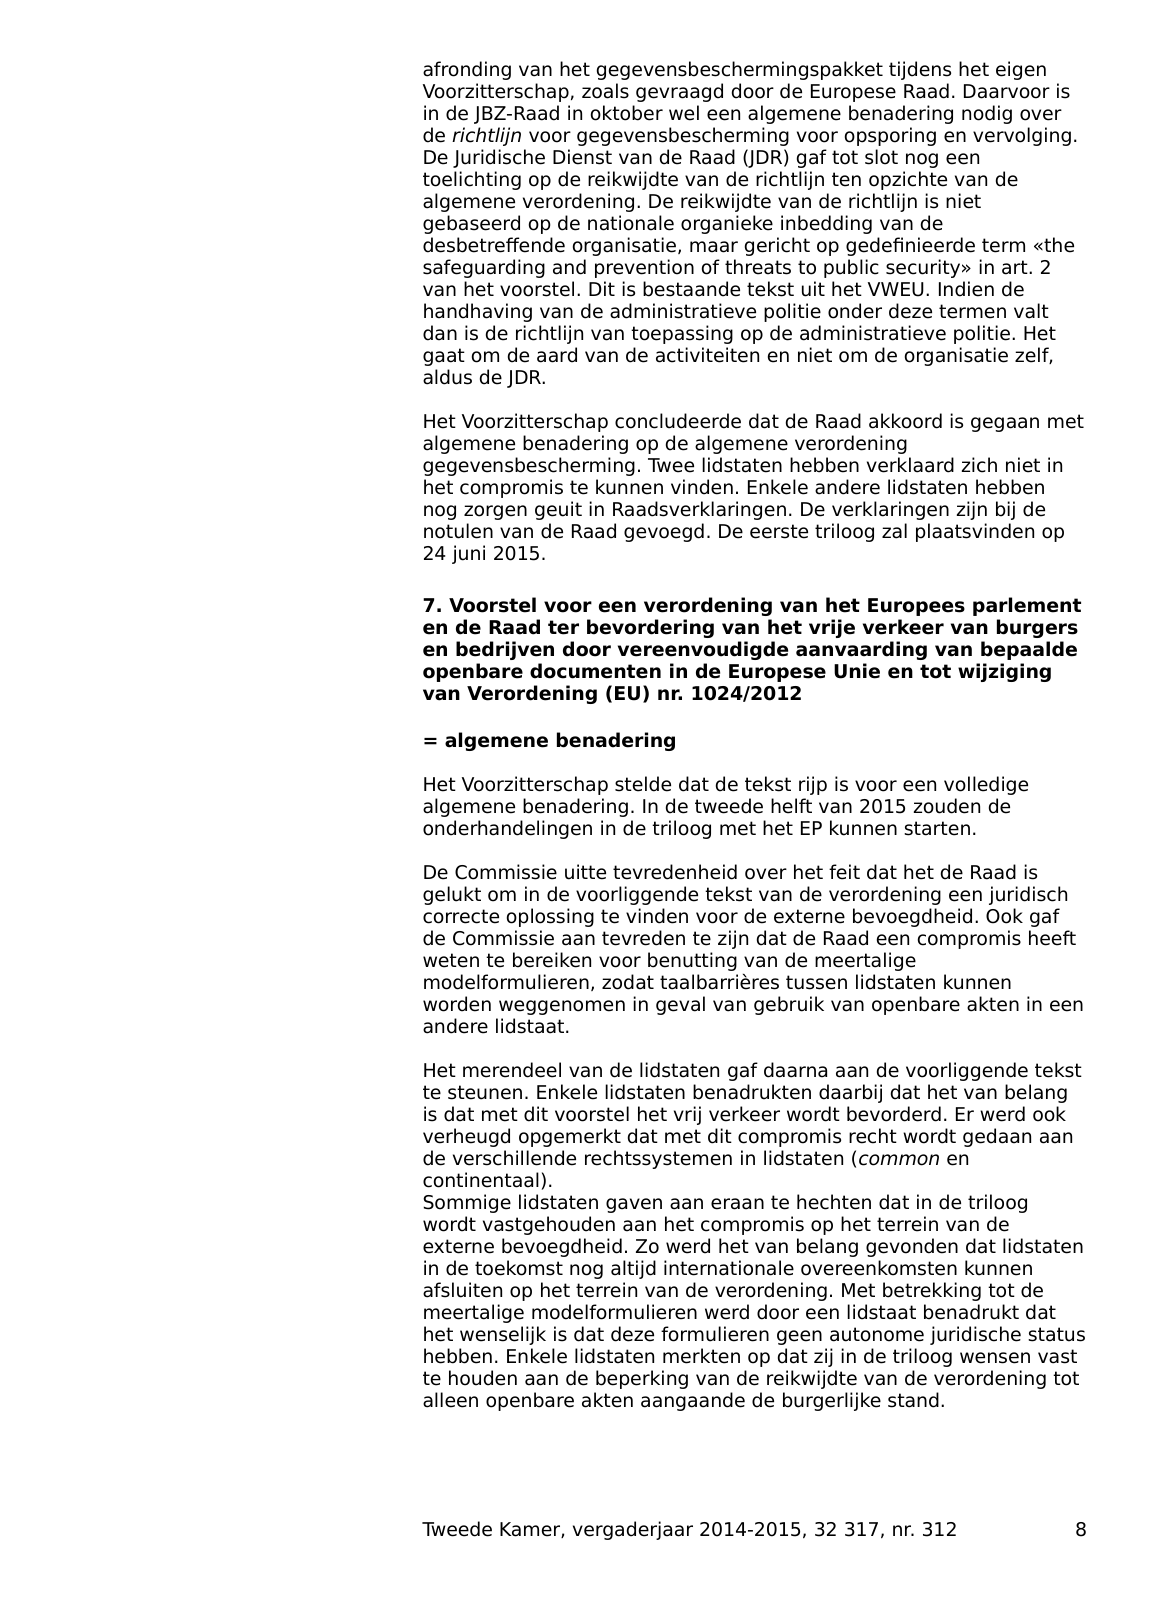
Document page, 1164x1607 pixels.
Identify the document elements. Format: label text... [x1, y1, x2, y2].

text Het Voorzitterschap concludeerde dat de Raad akkoord is gegaan met algemene benadering op de algemene verordening gegevensbescherming. Twee lidstaten hebben verklaard zich niet in het compromis te kunnen vinden. Enkele andere lidstaten hebben nog zorgen geuit in Raadsverklaringen. De verklaringen zijn bij de notulen van de Raad gevoegd. De eerste triloog zal plaatsvinden op 24 juni 2015. [422, 411, 1087, 565]
text De Juridische Dienst van de Raad (JDR) gaf tot slot nog een toelichting op de reikwijdte van de richtlijn ten opzichte van de algemene verordening. De reikwijdte van de richtlijn is niet gebaseerd op de nationale organieke inbedding van de desbetreffende organisatie, maar gericht op gedefinieerde term «the safeguarding and prevention of threats to public security» in art. 2 van het voorstel. Dit is bestaande tekst uit het VWEU. Indien de handhaving van de administratieve politie onder deze termen valt dan is de richtlijn van toepassing op de administratieve politie. Het gaat om de aard van de activiteiten en niet om de organisatie zelf, aldus de JDR. [422, 147, 1087, 389]
text De Commissie uitte tevredenheid over het feit dat het de Raad is gelukt om in de voorliggende tekst van de verordening een juridisch correcte oplossing te vinden voor de externe bevoegdheid. Ook gaf de Commissie aan tevreden te zijn dat de Raad een compromis heeft weten te bereiken voor benutting van de meertalige modelformulieren, zodat taalbarrières tussen lidstaten kunnen worden weggenomen in geval van gebruik van openbare akten in een andere lidstaat. [422, 862, 1087, 1038]
text afronding van het gegevensbeschermingspakket tijdens het eigen Voorzitterschap, zoals gevraagd door de Europese Raad. Daarvoor is in de JBZ-Raad in oktober wel een algemene benadering nodig over de richtlijn voor gegevensbescherming voor opsporing en vervolging. [422, 59, 1087, 147]
text = algemene benadering [422, 730, 1087, 752]
text Het Voorzitterschap stelde dat de tekst rijp is voor een volledige algemene benadering. In de tweede helft van 2015 zouden de onderhandelingen in de triloog met het EP kunnen starten. [422, 774, 1087, 840]
subtitle 7. Voorstel voor een verordening van het Europees parlement en de Raad ter bevordering van het vrije verkeer van burgers en bedrijven door vereenvoudigde aanvaarding van bepaalde openbare documenten in de Europese Unie en tot wijziging van Verordening (EU) nr. 1024/2012 [422, 595, 1087, 705]
text Sommige lidstaten gaven aan eraan te hechten dat in de triloog wordt vastgehouden aan het compromis op het terrein van de externe bevoegdheid. Zo werd het van belang gevonden dat lidstaten in de toekomst nog altijd internationale overeenkomsten kunnen afsluiten op het terrein van de verordening. Met betrekking tot de meertalige modelformulieren werd door een lidstaat benadrukt dat het wenselijk is dat deze formulieren geen autonome juridische status hebben. Enkele lidstaten merkten op dat zij in de triloog wensen vast te houden aan de beperking van de reikwijdte van de verordening tot alleen openbare akten aangaande de burgerlijke stand. [422, 1192, 1087, 1412]
text Het merendeel van de lidstaten gaf daarna aan de voorliggende tekst te steunen. Enkele lidstaten benadrukten daarbij dat het van belang is dat met dit voorstel het vrij verkeer wordt bevorderd. Er werd ook verheugd opgemerkt dat met dit compromis recht wordt gedaan aan de verschillende rechtssystemen in lidstaten (common en continentaal). [422, 1060, 1087, 1192]
